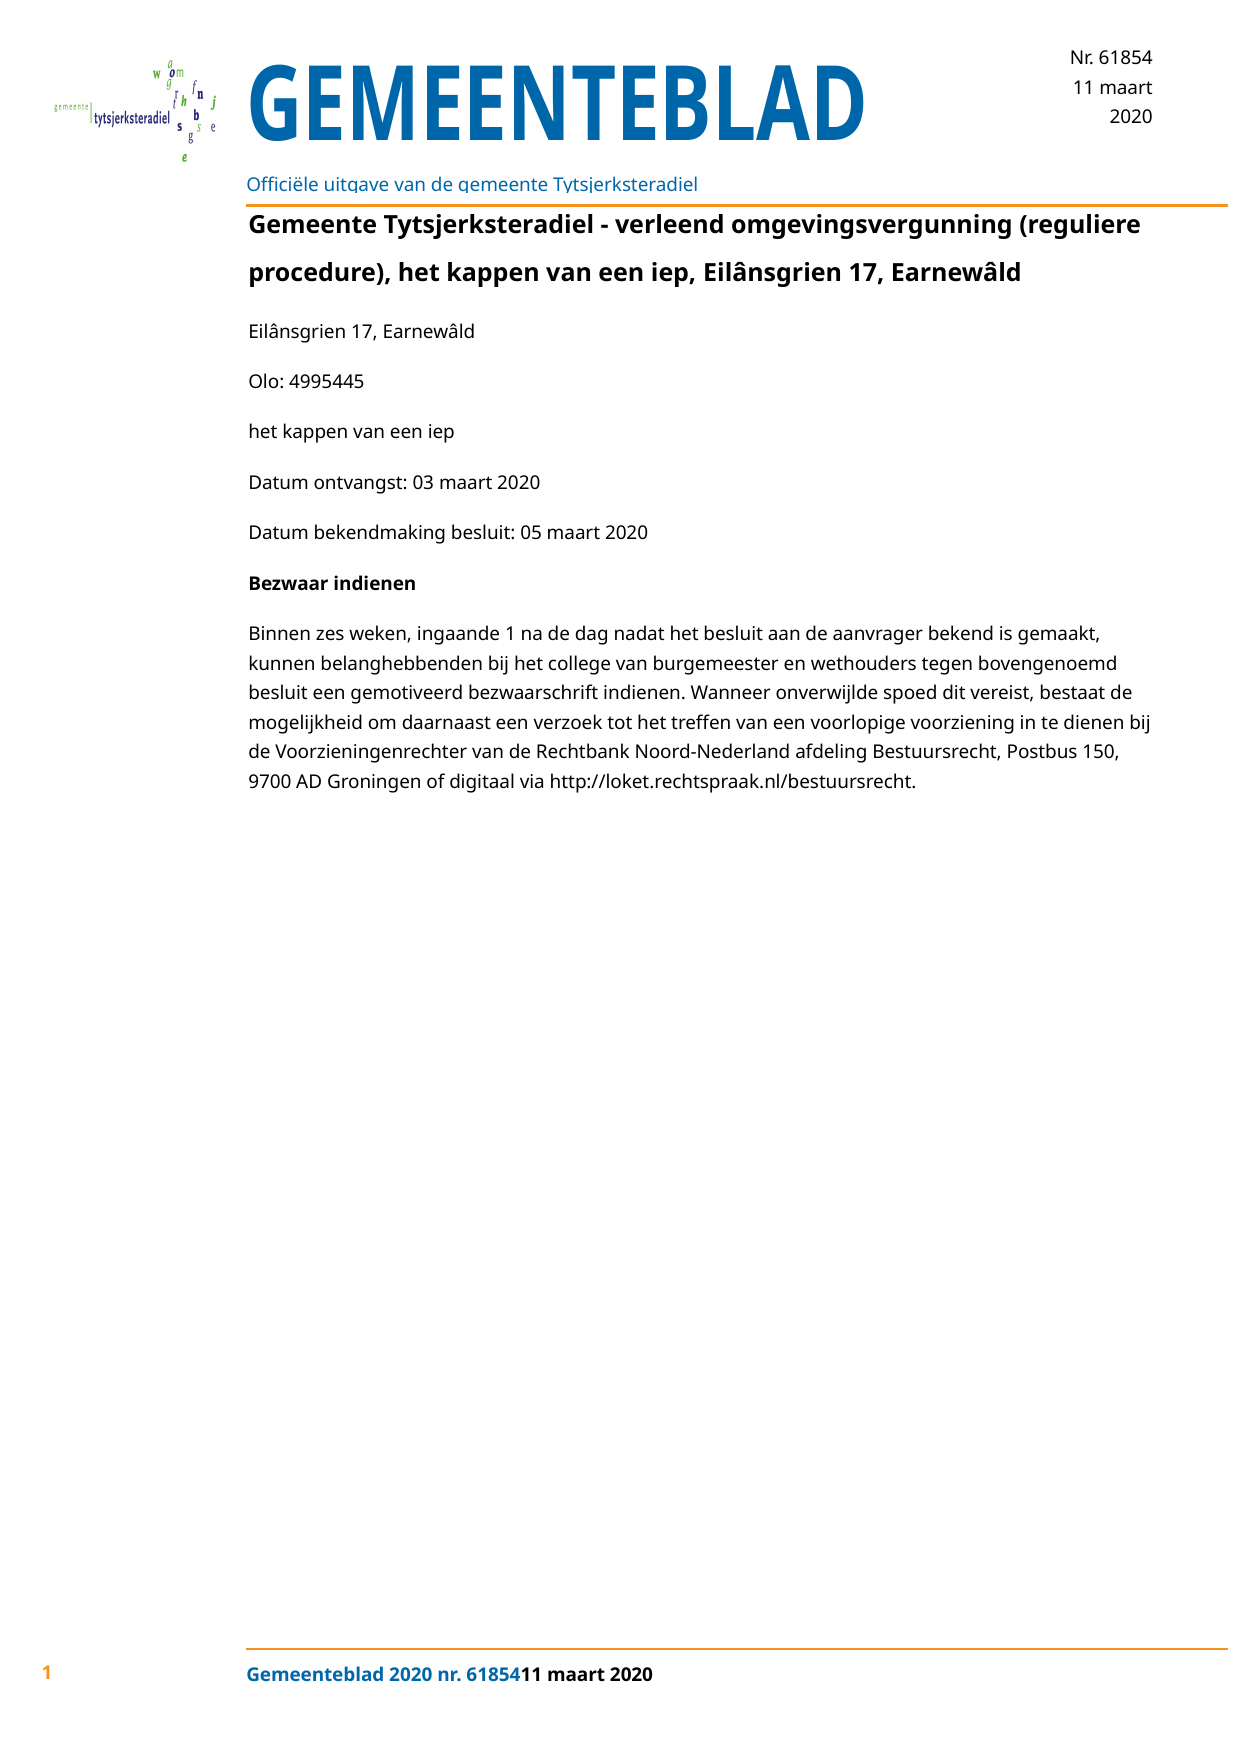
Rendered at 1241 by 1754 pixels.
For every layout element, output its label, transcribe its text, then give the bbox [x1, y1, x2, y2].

text het kappen van een iep [248, 419, 1152, 444]
text Bezwaar indienen [248, 570, 1152, 596]
picture [41, 47, 231, 172]
text Datum bekendmaking besluit: 05 maart 2020 [248, 519, 1152, 545]
text Olo: 4995445 [248, 368, 1152, 394]
text Datum ontvangst: 03 maart 2020 [248, 469, 1152, 495]
text Binnen zes weken, ingaande 1 na de dag nadat het besluit aan de aanvrager bekend is gemaakt, kunnen belanghebbenden bij het college van burgemeester en wethouders tegen bovengenoemd besluit een gemotiveerd bezwaarschrift indienen. Wanneer onverwijlde spoed dit vereist, bestaat de mogelijkheid om daarnaast een verzoek tot het treffen van een voorlopige voorziening in te dienen bij de Voorzieningenrechter van de Rechtbank Noord-Nederland afdeling Bestuursrecht, Postbus 150, 9700 AD Groningen of digitaal via http://loket.rechtspraak.nl/bestuursrecht. [248, 620, 1152, 794]
text Gemeente Tytsjerksteradiel - verleend omgevingsvergunning (reguliere procedure), het kappen van een iep, Eilânsgrien 17, Earnewâld [248, 207, 1152, 288]
text Eilânsgrien 17, Earnewâld [248, 318, 1152, 344]
